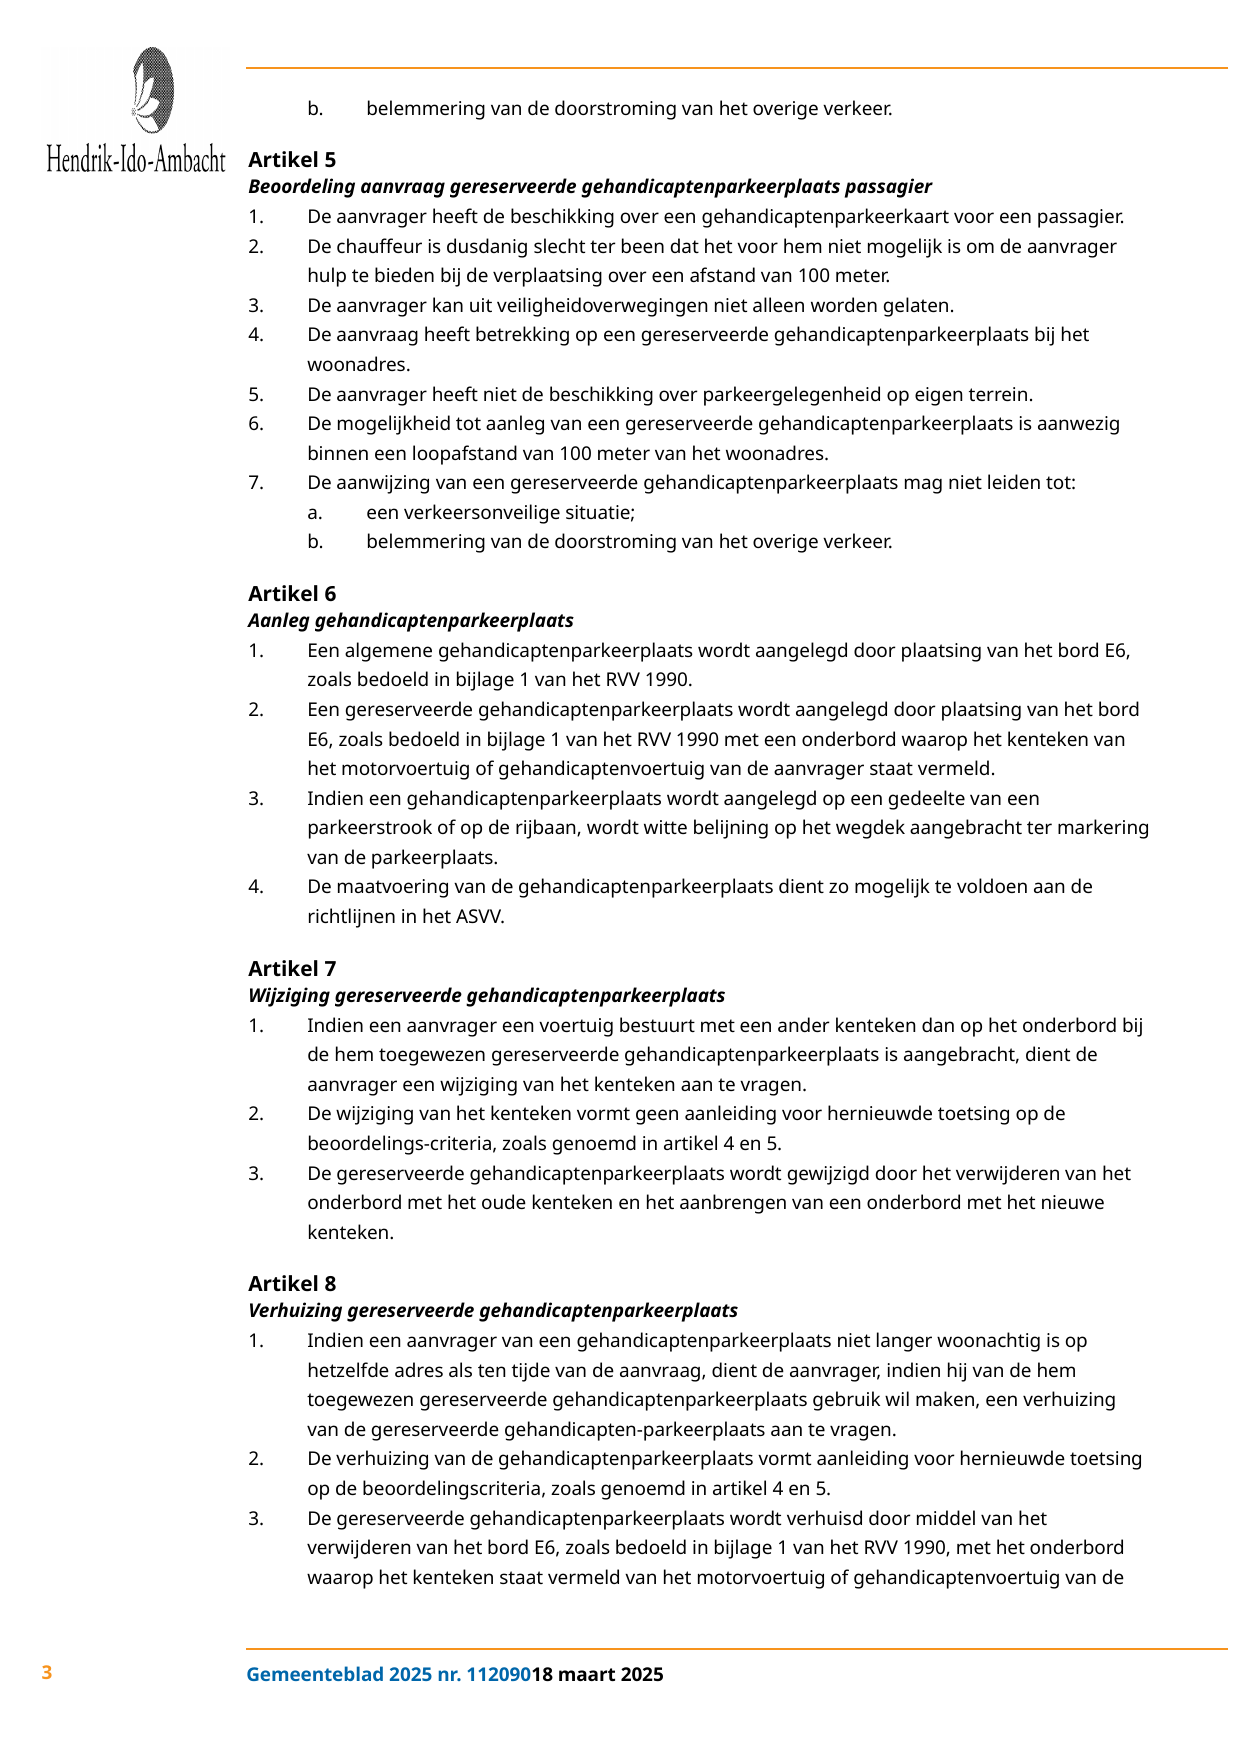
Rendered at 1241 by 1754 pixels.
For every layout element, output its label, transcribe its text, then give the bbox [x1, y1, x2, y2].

list De chauffeur is dusdanig slecht ter been dat het voor hem niet mogelijk is om de aanvrager hulp te bieden bij de verplaatsing over een afstand van 100 meter. [248, 233, 1152, 288]
list Een algemene gehandicaptenparkeerplaats wordt aangelegd door plaatsing van het bord E6, zoals bedoeld in bijlage 1 van het RVV 1990. [248, 637, 1152, 692]
list De aanvrager kan uit veiligheidoverwegingen niet alleen worden gelaten. [248, 292, 1152, 318]
text Aanleg gehandicaptenparkeerplaats [248, 607, 1152, 633]
list De gereserveerde gehandicaptenparkeerplaats wordt verhuisd door middel van het verwijderen van het bord E6, zoals bedoeld in bijlage 1 van het RVV 1990, met het onderbord waarop het kenteken staat vermeld van het motorvoertuig of gehandicaptenvoertuig van de [248, 1505, 1152, 1590]
list De gereserveerde gehandicaptenparkeerplaats wordt gewijzigd door het verwijderen van het onderbord met het oude kenteken en het aanbrengen van een onderbord met het nieuwe kenteken. [248, 1160, 1152, 1244]
list Indien een gehandicaptenparkeerplaats wordt aangelegd op een gedeelte van een parkeerstrook of op de rijbaan, wordt witte belijning op het wegdek aangebracht ter markering van de parkeerplaats. [248, 785, 1152, 870]
list De maatvoering van de gehandicaptenparkeerplaats dient zo mogelijk te voldoen aan de richtlijnen in het ASVV. [248, 874, 1152, 929]
text Artikel 8 [248, 1269, 1152, 1298]
list De aanwijzing van een gereserveerde gehandicaptenparkeerplaats mag niet leiden tot: [248, 469, 1152, 495]
list De wijziging van het kenteken vormt geen aanleiding voor hernieuwde toetsing op de beoordelings-criteria, zoals genoemd in artikel 4 en 5. [248, 1101, 1152, 1156]
list belemmering van de doorstroming van het overige verkeer. [307, 95, 1152, 121]
text Wijziging gereserveerde gehandicaptenparkeerplaats [248, 982, 1152, 1008]
list De aanvrager heeft niet de beschikking over parkeergelegenheid op eigen terrein. [248, 381, 1152, 406]
list De aanvrager heeft de beschikking over een gehandicaptenparkeerkaart voor een passagier. [248, 203, 1152, 229]
list De verhuizing van de gehandicaptenparkeerplaats vormt aanleiding voor hernieuwde toetsing op de beoordelingscriteria, zoals genoemd in artikel 4 en 5. [248, 1446, 1152, 1501]
list een verkeersonveilige situatie; [307, 499, 1152, 525]
picture [41, 47, 231, 172]
list De aanvraag heeft betrekking op een gereserveerde gehandicaptenparkeerplaats bij het woonadres. [248, 322, 1152, 377]
list Indien een aanvrager een voertuig bestuurt met een ander kenteken dan op het onderbord bij de hem toegewezen gereserveerde gehandicaptenparkeerplaats is aangebracht, dient de aanvrager een wijziging van het kenteken aan te vragen. [248, 1012, 1152, 1097]
text Artikel 5 [248, 145, 1152, 174]
text Beoordeling aanvraag gereserveerde gehandicaptenparkeerplaats passagier [248, 174, 1152, 199]
text Verhuizing gereserveerde gehandicaptenparkeerplaats [248, 1298, 1152, 1323]
list Indien een aanvrager van een gehandicaptenparkeerplaats niet langer woonachtig is op hetzelfde adres als ten tijde van de aanvraag, dient de aanvrager, indien hij van de hem toegewezen gereserveerde gehandicaptenparkeerplaats gebruik wil maken, een verhuizing van de gereserveerde gehandicapten-parkeerplaats aan te vragen. [248, 1327, 1152, 1442]
text Artikel 6 [248, 579, 1152, 607]
text Artikel 7 [248, 954, 1152, 982]
list De mogelijkheid tot aanleg van een gereserveerde gehandicaptenparkeerplaats is aanwezig binnen een loopafstand van 100 meter van het woonadres. [248, 410, 1152, 466]
list belemmering van de doorstroming van het overige verkeer. [307, 529, 1152, 554]
list Een gereserveerde gehandicaptenparkeerplaats wordt aangelegd door plaatsing van het bord E6, zoals bedoeld in bijlage 1 van het RVV 1990 met een onderbord waarop het kenteken van het motorvoertuig of gehandicaptenvoertuig van de aanvrager staat vermeld. [248, 696, 1152, 781]
